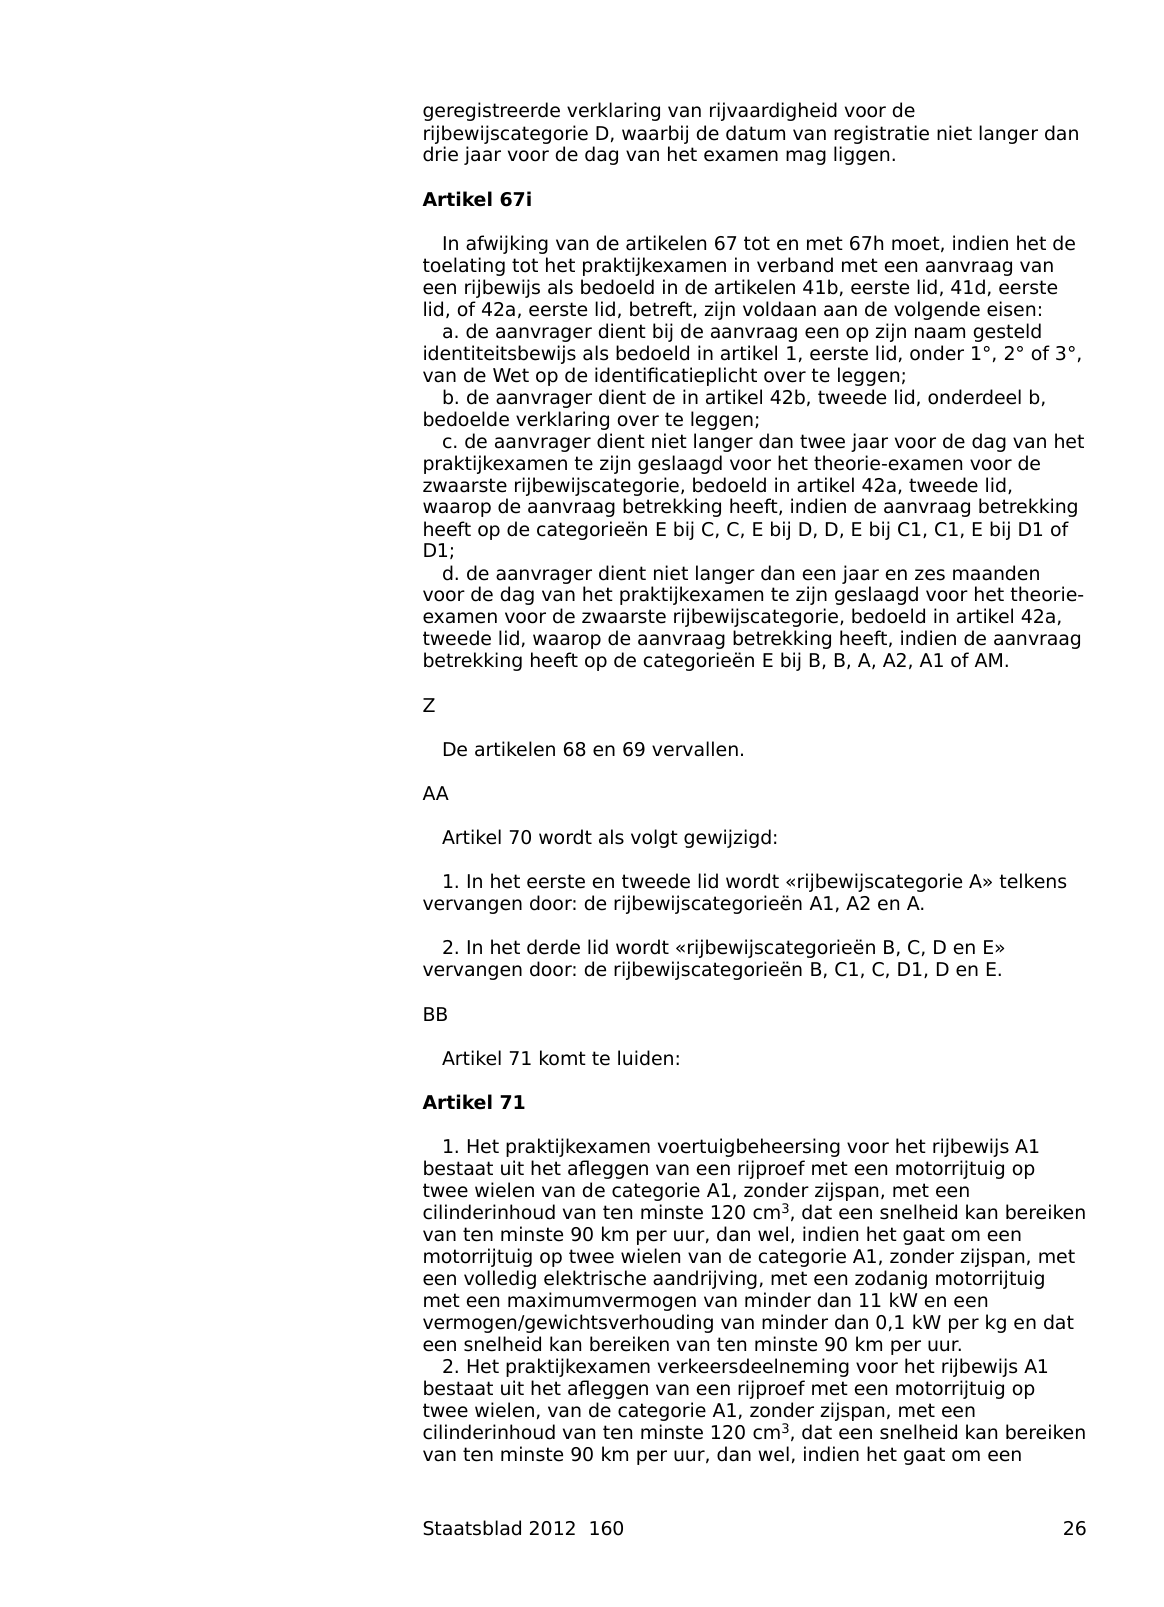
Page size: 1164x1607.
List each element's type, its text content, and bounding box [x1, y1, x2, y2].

text d. de aanvrager dient niet langer dan een jaar en zes maanden voor de dag van het praktijkexamen te zijn geslaagd voor het theorie-examen voor de zwaarste rijbewijscategorie, bedoeld in artikel 42a, tweede lid, waarop de aanvraag betrekking heeft, indien de aanvraag betrekking heeft op de categorieën E bij B, B, A, A2, A1 of AM. [422, 562, 1087, 672]
text 2. In het derde lid wordt «rijbewijscategorieën B, C, D en E» vervangen door: de rijbewijscategorieën B, C1, C, D1, D en E. [422, 937, 1087, 981]
text In afwijking van de artikelen 67 tot en met 67h moet, indien het de toelating tot het praktijkexamen in verband met een aanvraag van een rijbewijs als bedoeld in de artikelen 41b, eerste lid, 41d, eerste lid, of 42a, eerste lid, betreft, zijn voldaan aan de volgende eisen: [422, 233, 1087, 321]
text AA [422, 783, 1087, 805]
subtitle Artikel 67i [422, 188, 1087, 211]
text a. de aanvrager dient bij de aanvraag een op zijn naam gesteld identiteitsbewijs als bedoeld in artikel 1, eerste lid, onder 1°, 2° of 3°, van de Wet op de identificatieplicht over te leggen; [422, 321, 1087, 387]
text Artikel 70 wordt als volgt gewijzigd: [422, 827, 1087, 849]
text 1. In het eerste en tweede lid wordt «rijbewijscategorie A» telkens vervangen door: de rijbewijscategorieën A1, A2 en A. [422, 871, 1087, 915]
text b. de aanvrager dient de in artikel 42b, tweede lid, onderdeel b, bedoelde verklaring over te leggen; [422, 387, 1087, 431]
text 1. Het praktijkexamen voertuigbeheersing voor het rijbewijs A1 bestaat uit het afleggen van een rijproef met een motorrijtuig op twee wielen van de categorie A1, zonder zijspan, met een cilinderinhoud van ten minste 120 cm3, dat een snelheid kan bereiken van ten minste 90 km per uur, dan wel, indien het gaat om een motorrijtuig op twee wielen van de categorie A1, zonder zijspan, met een volledig elektrische aandrijving, met een zodanig motorrijtuig met een maximumvermogen van minder dan 11 kW en een vermogen/gewichtsverhouding van minder dan 0,1 kW per kg en dat een snelheid kan bereiken van ten minste 90 km per uur. [422, 1136, 1087, 1356]
text 2. Het praktijkexamen verkeersdeelneming voor het rijbewijs A1 bestaat uit het afleggen van een rijproef met een motorrijtuig op twee wielen, van de categorie A1, zonder zijspan, met een cilinderinhoud van ten minste 120 cm3, dat een snelheid kan bereiken van ten minste 90 km per uur, dan wel, indien het gaat om een [422, 1356, 1087, 1466]
text geregistreerde verklaring van rijvaardigheid voor de rijbewijscategorie D, waarbij de datum van registratie niet langer dan drie jaar voor de dag van het examen mag liggen. [422, 100, 1087, 166]
text c. de aanvrager dient niet langer dan twee jaar voor de dag van het praktijkexamen te zijn geslaagd voor het theorie-examen voor de zwaarste rijbewijscategorie, bedoeld in artikel 42a, tweede lid, waarop de aanvraag betrekking heeft, indien de aanvraag betrekking heeft op de categorieën E bij C, C, E bij D, D, E bij C1, C1, E bij D1 of D1; [422, 431, 1087, 562]
subtitle Artikel 71 [422, 1092, 1087, 1114]
text Artikel 71 komt te luiden: [422, 1048, 1087, 1069]
text BB [422, 1003, 1087, 1025]
text De artikelen 68 en 69 vervallen. [422, 739, 1087, 761]
text Z [422, 694, 1087, 716]
